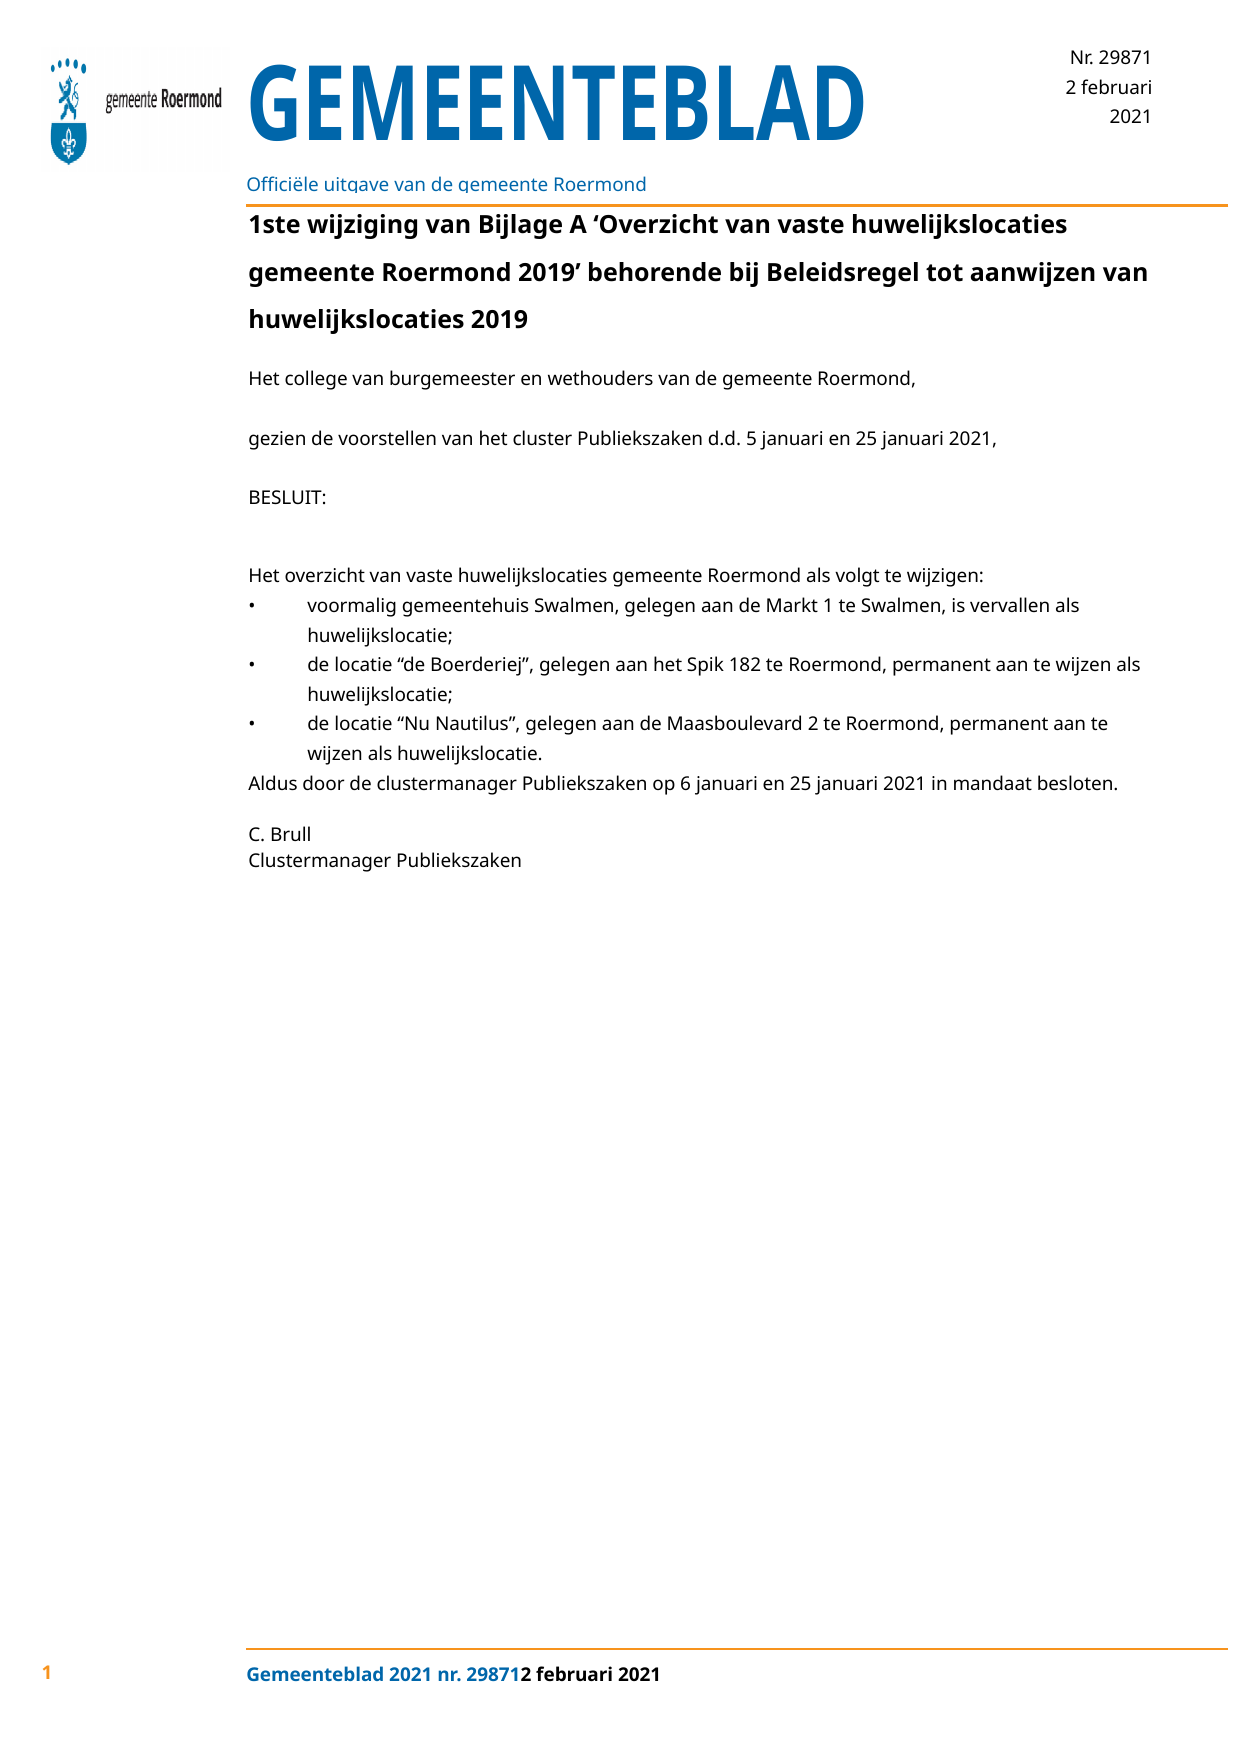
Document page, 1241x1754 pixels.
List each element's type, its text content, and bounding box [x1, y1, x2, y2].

text BESLUIT: [248, 484, 1152, 509]
text Clustermanager Publiekszaken [248, 847, 1152, 873]
list voormalig gemeentehuis Swalmen, gelegen aan de Markt 1 te Swalmen, is vervallen als huwelijkslocatie; [248, 592, 1152, 648]
text Het overzicht van vaste huwelijkslocaties gemeente Roermond als volgt te wijzigen: [248, 563, 1152, 588]
picture [41, 47, 231, 172]
list de locatie “Nu Nautilus”, gelegen aan de Maasboulevard 2 te Roermond, permanent aan te wijzen als huwelijkslocatie. [248, 711, 1152, 766]
text gezien de voorstellen van het cluster Publiekszaken d.d. 5 januari en 25 januari 2021, [248, 425, 1152, 450]
text Aldus door de clustermanager Publiekszaken op 6 januari en 25 januari 2021 in mandaat besloten. [248, 770, 1152, 796]
text Het college van burgemeester en wethouders van de gemeente Roermond, [248, 366, 1152, 391]
text C. Brull [248, 821, 1152, 847]
list de locatie “de Boerderiej”, gelegen aan het Spik 182 te Roermond, permanent aan te wijzen als huwelijkslocatie; [248, 651, 1152, 707]
text 1ste wijziging van Bijlage A ‘Overzicht van vaste huwelijkslocaties gemeente Roermond 2019’ behorende bij Beleidsregel tot aanwijzen van huwelijkslocaties 2019 [248, 207, 1152, 336]
